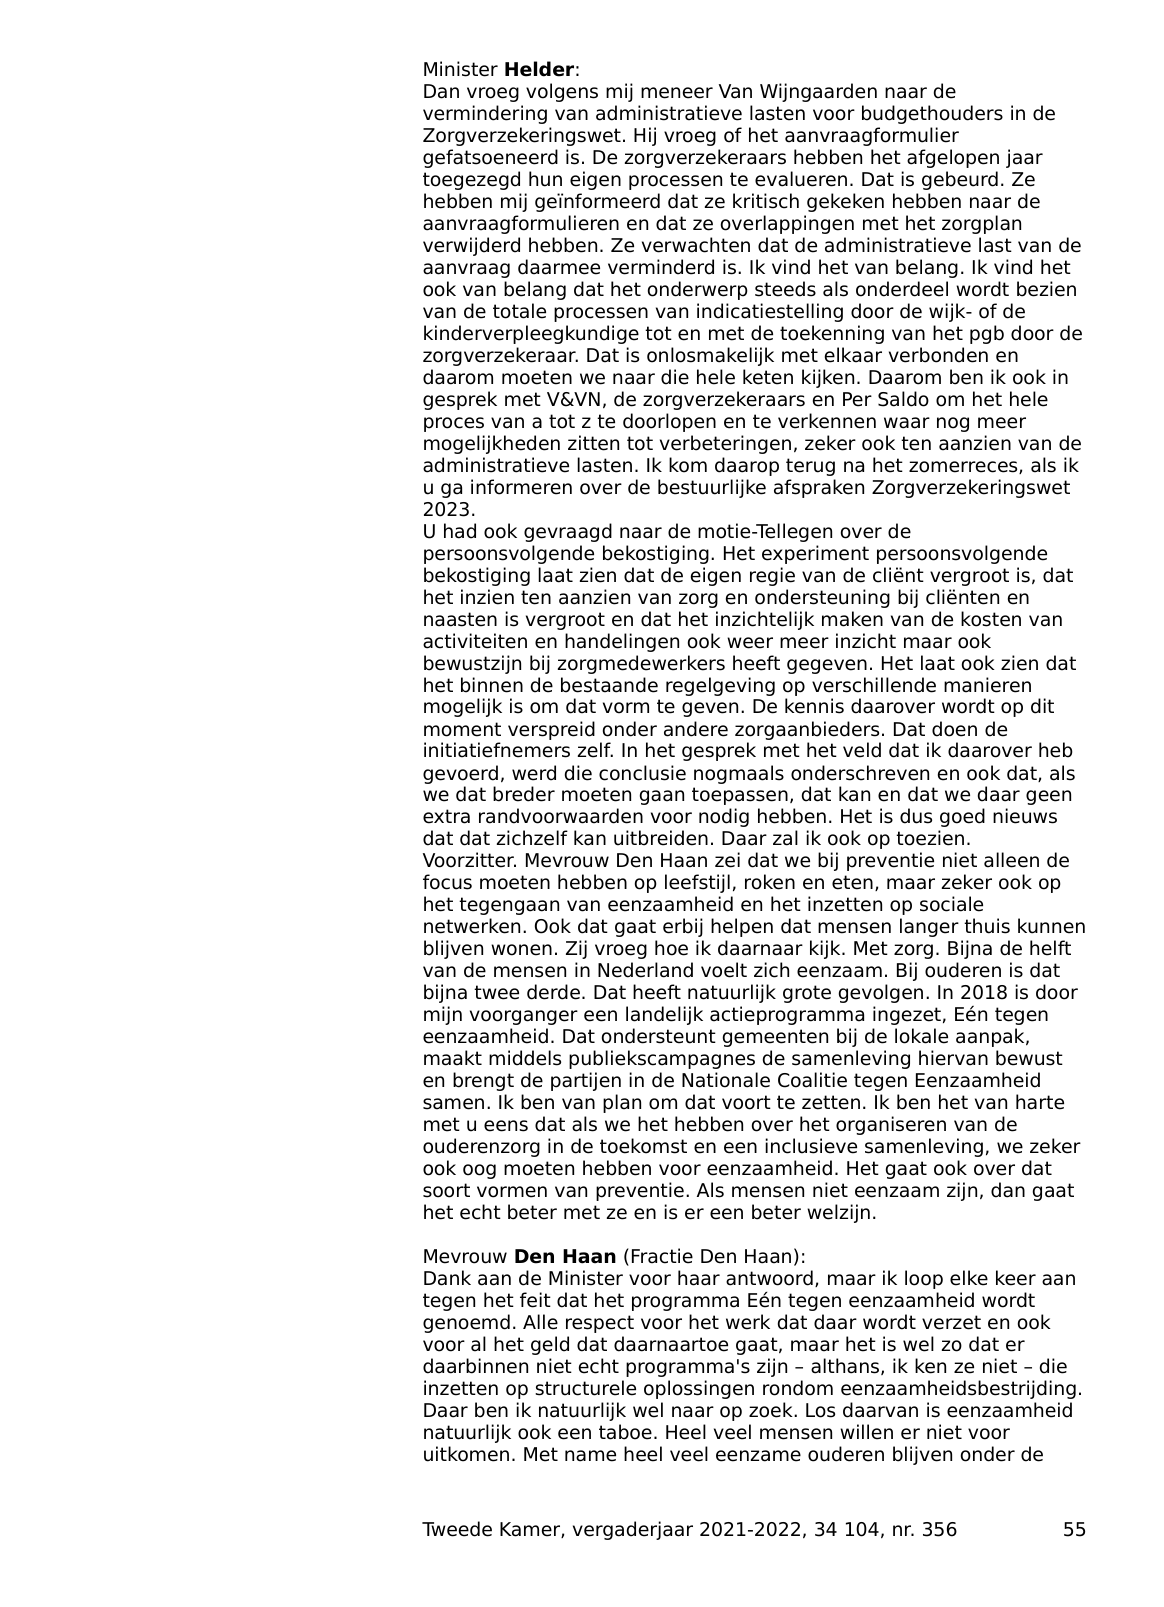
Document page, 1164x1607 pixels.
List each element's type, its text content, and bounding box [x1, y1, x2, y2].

text U had ook gevraagd naar de motie-Tellegen over de persoonsvolgende bekostiging. Het experiment persoonsvolgende bekostiging laat zien dat de eigen regie van de cliënt vergroot is, dat het inzien ten aanzien van zorg en ondersteuning bij cliënten en naasten is vergroot en dat het inzichtelijk maken van de kosten van activiteiten en handelingen ook weer meer inzicht maar ook bewustzijn bij zorgmedewerkers heeft gegeven. Het laat ook zien dat het binnen de bestaande regelgeving op verschillende manieren mogelijk is om dat vorm te geven. De kennis daarover wordt op dit moment verspreid onder andere zorgaanbieders. Dat doen de initiatiefnemers zelf. In het gesprek met het veld dat ik daarover heb gevoerd, werd die conclusie nogmaals onderschreven en ook dat, als we dat breder moeten gaan toepassen, dat kan en dat we daar geen extra randvoorwaarden voor nodig hebben. Het is dus goed nieuws dat dat zichzelf kan uitbreiden. Daar zal ik ook op toezien. [422, 521, 1087, 850]
text Voorzitter. Mevrouw Den Haan zei dat we bij preventie niet alleen de focus moeten hebben op leefstijl, roken en eten, maar zeker ook op het tegengaan van eenzaamheid en het inzetten op sociale netwerken. Ook dat gaat erbij helpen dat mensen langer thuis kunnen blijven wonen. Zij vroeg hoe ik daarnaar kijk. Met zorg. Bijna de helft van de mensen in Nederland voelt zich eenzaam. Bij ouderen is dat bijna twee derde. Dat heeft natuurlijk grote gevolgen. In 2018 is door mijn voorganger een landelijk actieprogramma ingezet, Eén tegen eenzaamheid. Dat ondersteunt gemeenten bij de lokale aanpak, maakt middels publiekscampagnes de samenleving hiervan bewust en brengt de partijen in de Nationale Coalitie tegen Eenzaamheid samen. Ik ben van plan om dat voort te zetten. Ik ben het van harte met u eens dat als we het hebben over het organiseren van de ouderenzorg in de toekomst en een inclusieve samenleving, we zeker ook oog moeten hebben voor eenzaamheid. Het gaat ook over dat soort vormen van preventie. Als mensen niet eenzaam zijn, dan gaat het echt beter met ze en is er een beter welzijn. [422, 850, 1087, 1224]
text Minister Helder: [422, 59, 1087, 81]
text Dank aan de Minister voor haar antwoord, maar ik loop elke keer aan tegen het feit dat het programma Eén tegen eenzaamheid wordt genoemd. Alle respect voor het werk dat daar wordt verzet en ook voor al het geld dat daarnaartoe gaat, maar het is wel zo dat er daarbinnen niet echt programma's zijn – althans, ik ken ze niet – die inzetten op structurele oplossingen rondom eenzaamheidsbestrijding. Daar ben ik natuurlijk wel naar op zoek. Los daarvan is eenzaamheid natuurlijk ook een taboe. Heel veel mensen willen er niet voor uitkomen. Met name heel veel eenzame ouderen blijven onder de [422, 1268, 1087, 1466]
text Mevrouw Den Haan (Fractie Den Haan): [422, 1246, 1087, 1268]
text Dan vroeg volgens mij meneer Van Wijngaarden naar de vermindering van administratieve lasten voor budgethouders in de Zorgverzekeringswet. Hij vroeg of het aanvraagformulier gefatsoeneerd is. De zorgverzekeraars hebben het afgelopen jaar toegezegd hun eigen processen te evalueren. Dat is gebeurd. Ze hebben mij geïnformeerd dat ze kritisch gekeken hebben naar de aanvraagformulieren en dat ze overlappingen met het zorgplan verwijderd hebben. Ze verwachten dat de administratieve last van de aanvraag daarmee verminderd is. Ik vind het van belang. Ik vind het ook van belang dat het onderwerp steeds als onderdeel wordt bezien van de totale processen van indicatiestelling door de wijk- of de kinderverpleegkundige tot en met de toekenning van het pgb door de zorgverzekeraar. Dat is onlosmakelijk met elkaar verbonden en daarom moeten we naar die hele keten kijken. Daarom ben ik ook in gesprek met V&VN, de zorgverzekeraars en Per Saldo om het hele proces van a tot z te doorlopen en te verkennen waar nog meer mogelijkheden zitten tot verbeteringen, zeker ook ten aanzien van de administratieve lasten. Ik kom daarop terug na het zomerreces, als ik u ga informeren over de bestuurlijke afspraken Zorgverzekeringswet 2023. [422, 81, 1087, 521]
